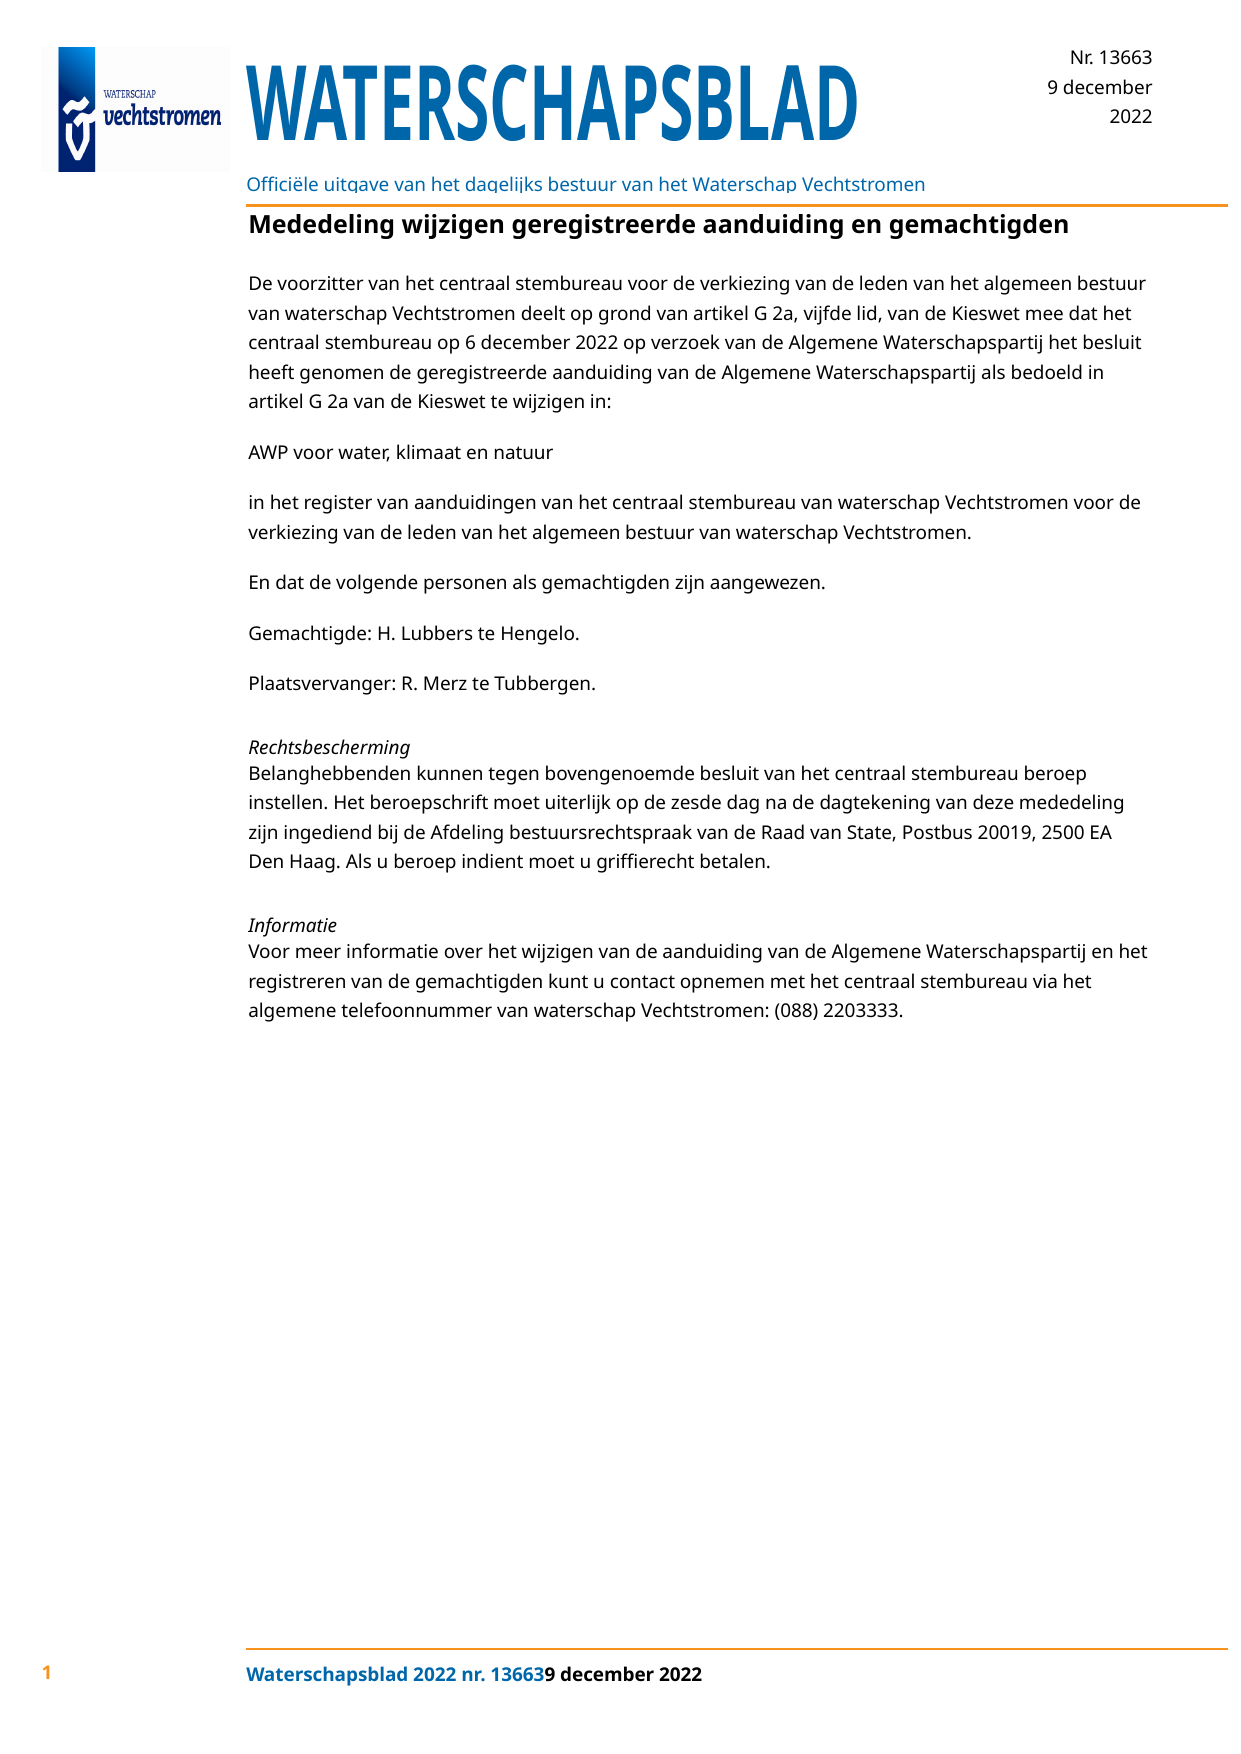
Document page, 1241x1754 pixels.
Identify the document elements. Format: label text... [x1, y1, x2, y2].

text AWP voor water, klimaat en natuur [248, 439, 1152, 465]
text De voorzitter van het centraal stembureau voor de verkiezing van de leden van het algemeen bestuur van waterschap Vechtstromen deelt op grond van artikel G 2a, vijfde lid, van de Kieswet mee dat het centraal stembureau op 6 december 2022 op verzoek van de Algemene Waterschapspartij het besluit heeft genomen de geregistreerde aanduiding van de Algemene Waterschapspartij als bedoeld in artikel G 2a van de Kieswet te wijzigen in: [248, 270, 1152, 414]
text Informatie [248, 913, 1152, 938]
text Mededeling wijzigen geregistreerde aanduiding en gemachtigden [248, 207, 1152, 241]
text Belanghebbenden kunnen tegen bovengenoemde besluit van het centraal stembureau beroep instellen. Het beroepschrift moet uiterlijk op de zesde dag na de dagtekening van deze mededeling zijn ingediend bij de Afdeling bestuursrechtspraak van de Raad van State, Postbus 20019, 2500 EA Den Haag. Als u beroep indient moet u griffierecht betalen. [248, 760, 1152, 874]
text Voor meer informatie over het wijzigen van de aanduiding van de Algemene Waterschapspartij en het registreren van de gemachtigden kunt u contact opnemen met het centraal stembureau via het algemene telefoonnummer van waterschap Vechtstromen: (088) 2203333. [248, 938, 1152, 1023]
text Rechtsbescherming [248, 734, 1152, 760]
picture [41, 47, 231, 172]
text in het register van aanduidingen van het centraal stembureau van waterschap Vechtstromen voor de verkiezing van de leden van het algemeen bestuur van waterschap Vechtstromen. [248, 489, 1152, 545]
text Plaatsvervanger: R. Merz te Tubbergen. [248, 670, 1152, 696]
text En dat de volgende personen als gemachtigden zijn aangewezen. [248, 569, 1152, 595]
text Gemachtigde: H. Lubbers te Hengelo. [248, 620, 1152, 646]
